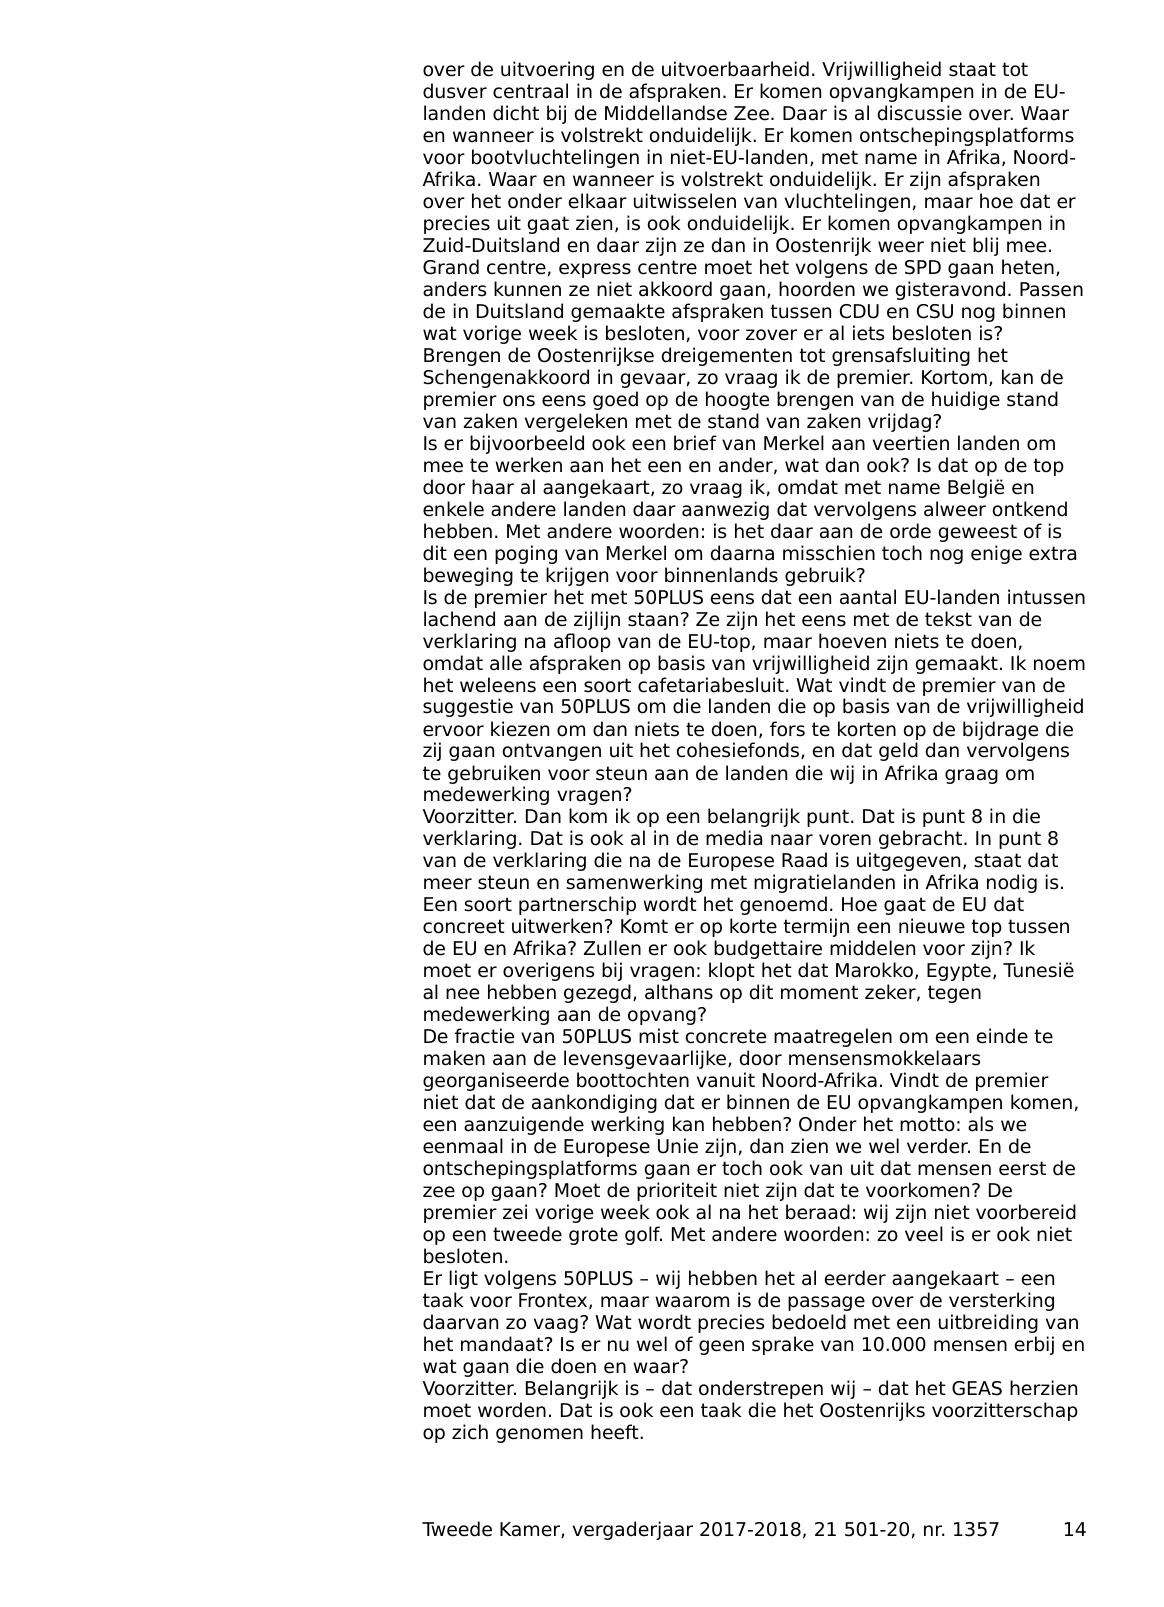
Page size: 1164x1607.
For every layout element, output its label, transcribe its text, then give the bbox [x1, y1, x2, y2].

text Voorzitter. Belangrijk is – dat onderstrepen wij – dat het GEAS herzien moet worden. Dat is ook een taak die het Oostenrijks voorzitterschap op zich genomen heeft. [422, 1378, 1087, 1444]
text Is de premier het met 50PLUS eens dat een aantal EU-landen intussen lachend aan de zijlijn staan? Ze zijn het eens met de tekst van de verklaring na afloop van de EU-top, maar hoeven niets te doen, omdat alle afspraken op basis van vrijwilligheid zijn gemaakt. Ik noem het weleens een soort cafetariabesluit. Wat vindt de premier van de suggestie van 50PLUS om die landen die op basis van de vrijwilligheid ervoor kiezen om dan niets te doen, fors te korten op de bijdrage die zij gaan ontvangen uit het cohesiefonds, en dat geld dan vervolgens te gebruiken voor steun aan de landen die wij in Afrika graag om medewerking vragen? [422, 587, 1087, 806]
text over de uitvoering en de uitvoerbaarheid. Vrijwilligheid staat tot dusver centraal in de afspraken. Er komen opvangkampen in de EU-landen dicht bij de Middellandse Zee. Daar is al discussie over. Waar en wanneer is volstrekt onduidelijk. Er komen ontschepingsplatforms voor bootvluchtelingen in niet-EU-landen, met name in Afrika, Noord-Afrika. Waar en wanneer is volstrekt onduidelijk. Er zijn afspraken over het onder elkaar uitwisselen van vluchtelingen, maar hoe dat er precies uit gaat zien, is ook onduidelijk. Er komen opvangkampen in Zuid-Duitsland en daar zijn ze dan in Oostenrijk weer niet blij mee. Grand centre, express centre moet het volgens de SPD gaan heten, anders kunnen ze niet akkoord gaan, hoorden we gisteravond. Passen de in Duitsland gemaakte afspraken tussen CDU en CSU nog binnen wat vorige week is besloten, voor zover er al iets besloten is? Brengen de Oostenrijkse dreigementen tot grensafsluiting het Schengenakkoord in gevaar, zo vraag ik de premier. Kortom, kan de premier ons eens goed op de hoogte brengen van de huidige stand van zaken vergeleken met de stand van zaken vrijdag? [422, 59, 1087, 433]
text Er ligt volgens 50PLUS – wij hebben het al eerder aangekaart – een taak voor Frontex, maar waarom is de passage over de versterking daarvan zo vaag? Wat wordt precies bedoeld met een uitbreiding van het mandaat? Is er nu wel of geen sprake van 10.000 mensen erbij en wat gaan die doen en waar? [422, 1268, 1087, 1378]
text Is er bijvoorbeeld ook een brief van Merkel aan veertien landen om mee te werken aan het een en ander, wat dan ook? Is dat op de top door haar al aangekaart, zo vraag ik, omdat met name België en enkele andere landen daar aanwezig dat vervolgens alweer ontkend hebben. Met andere woorden: is het daar aan de orde geweest of is dit een poging van Merkel om daarna misschien toch nog enige extra beweging te krijgen voor binnenlands gebruik? [422, 433, 1087, 587]
text Voorzitter. Dan kom ik op een belangrijk punt. Dat is punt 8 in die verklaring. Dat is ook al in de media naar voren gebracht. In punt 8 van de verklaring die na de Europese Raad is uitgegeven, staat dat meer steun en samenwerking met migratielanden in Afrika nodig is. Een soort partnerschip wordt het genoemd. Hoe gaat de EU dat concreet uitwerken? Komt er op korte termijn een nieuwe top tussen de EU en Afrika? Zullen er ook budgettaire middelen voor zijn? Ik moet er overigens bij vragen: klopt het dat Marokko, Egypte, Tunesië al nee hebben gezegd, althans op dit moment zeker, tegen medewerking aan de opvang? [422, 806, 1087, 1026]
text De fractie van 50PLUS mist concrete maatregelen om een einde te maken aan de levensgevaarlijke, door mensensmokkelaars georganiseerde boottochten vanuit Noord-Afrika. Vindt de premier niet dat de aankondiging dat er binnen de EU opvangkampen komen, een aanzuigende werking kan hebben? Onder het motto: als we eenmaal in de Europese Unie zijn, dan zien we wel verder. En de ontschepingsplatforms gaan er toch ook van uit dat mensen eerst de zee op gaan? Moet de prioriteit niet zijn dat te voorkomen? De premier zei vorige week ook al na het beraad: wij zijn niet voorbereid op een tweede grote golf. Met andere woorden: zo veel is er ook niet besloten. [422, 1026, 1087, 1268]
